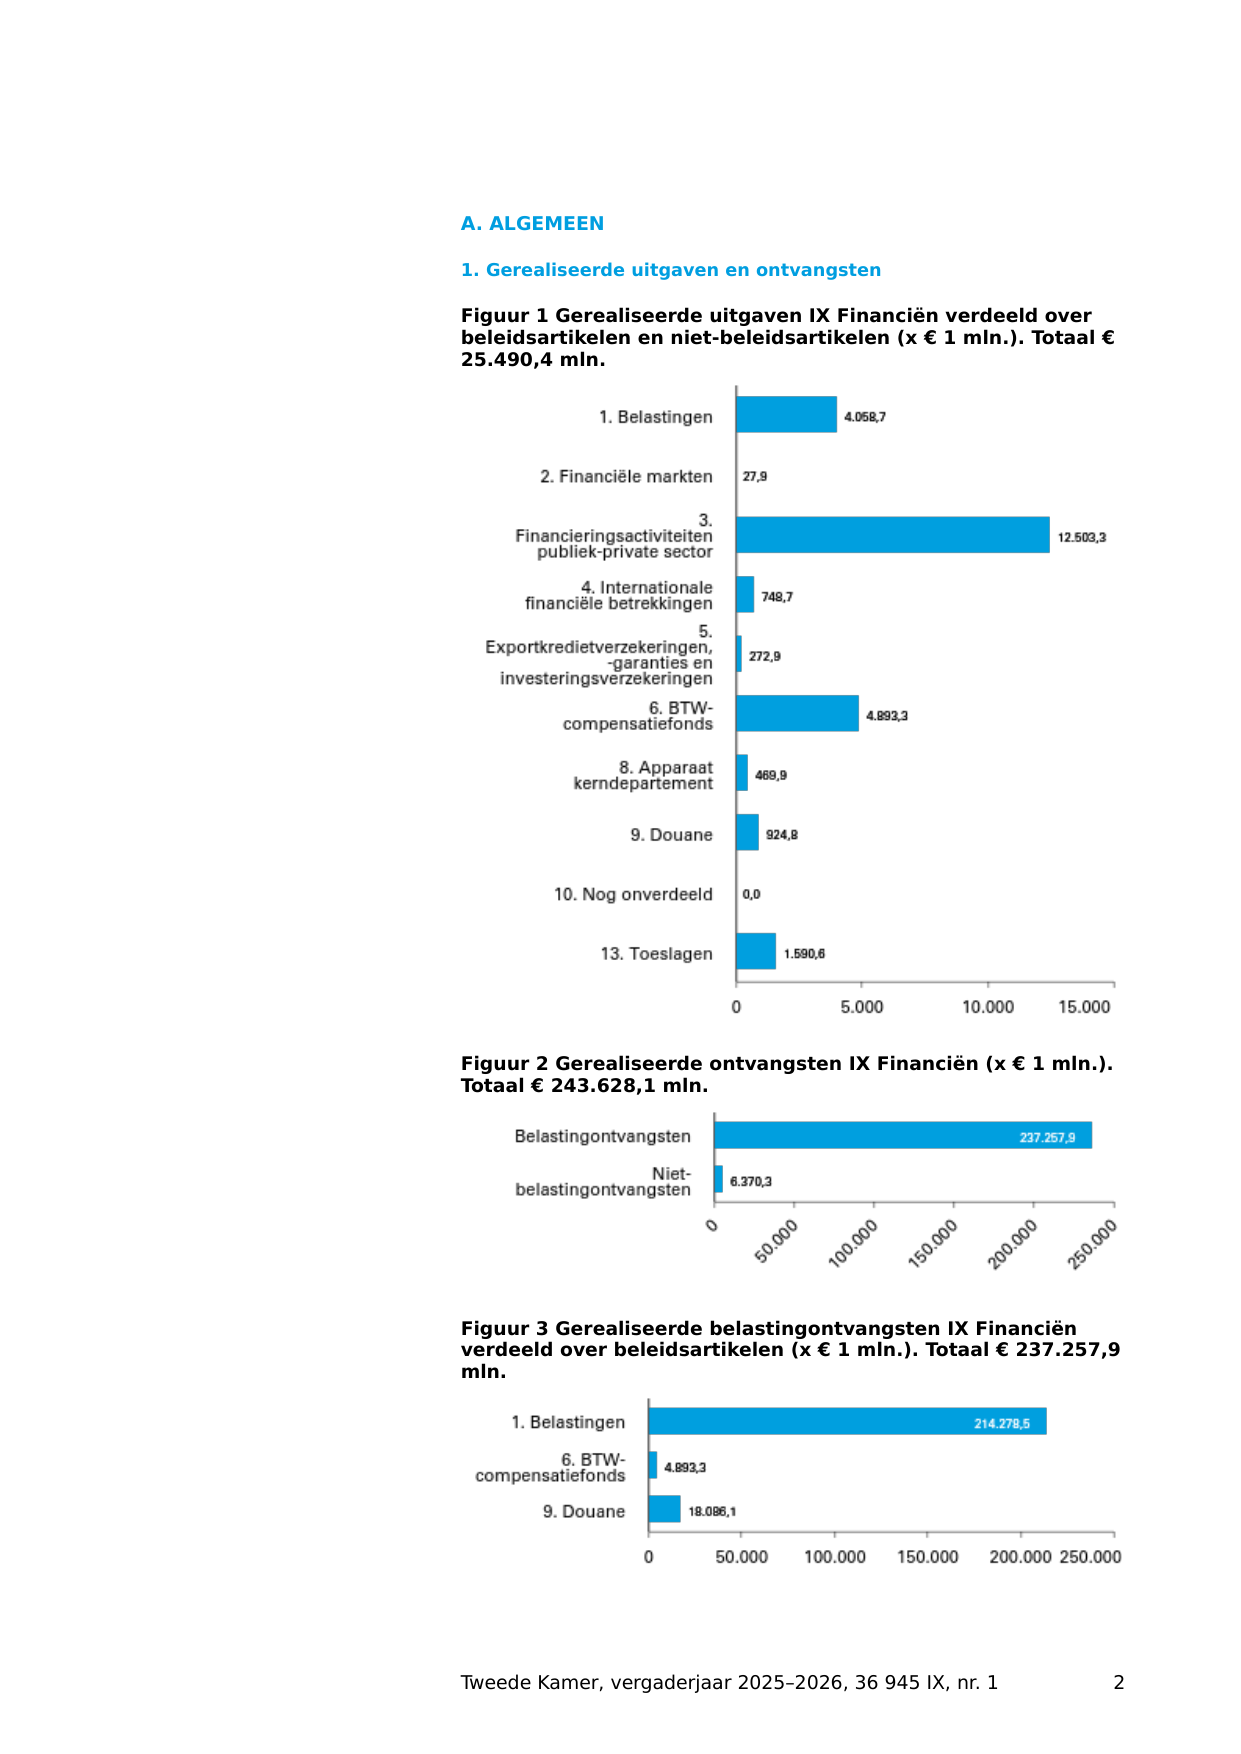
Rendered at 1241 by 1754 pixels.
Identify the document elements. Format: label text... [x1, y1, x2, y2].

title Figuur 1 Gerealiseerde uitgaven IX Financiën verdeeld over beleidsartikelen en niet-beleidsartikelen (x € 1 mln.). Totaal € 25.490,4 mln. [461, 305, 1125, 371]
title A. Algemeen [461, 213, 1125, 235]
title 1. Gerealiseerde uitgaven en ontvangsten [461, 258, 1125, 281]
title Figuur 2 Gerealiseerde ontvangsten IX Financiën (x € 1 mln.). Totaal € 243.628,1 mln. [461, 1053, 1125, 1097]
title Figuur 3 Gerealiseerde belastingontvangsten IX Financiën verdeeld over beleidsartikelen (x € 1 mln.). Totaal € 237.257,9 mln. [461, 1318, 1125, 1383]
